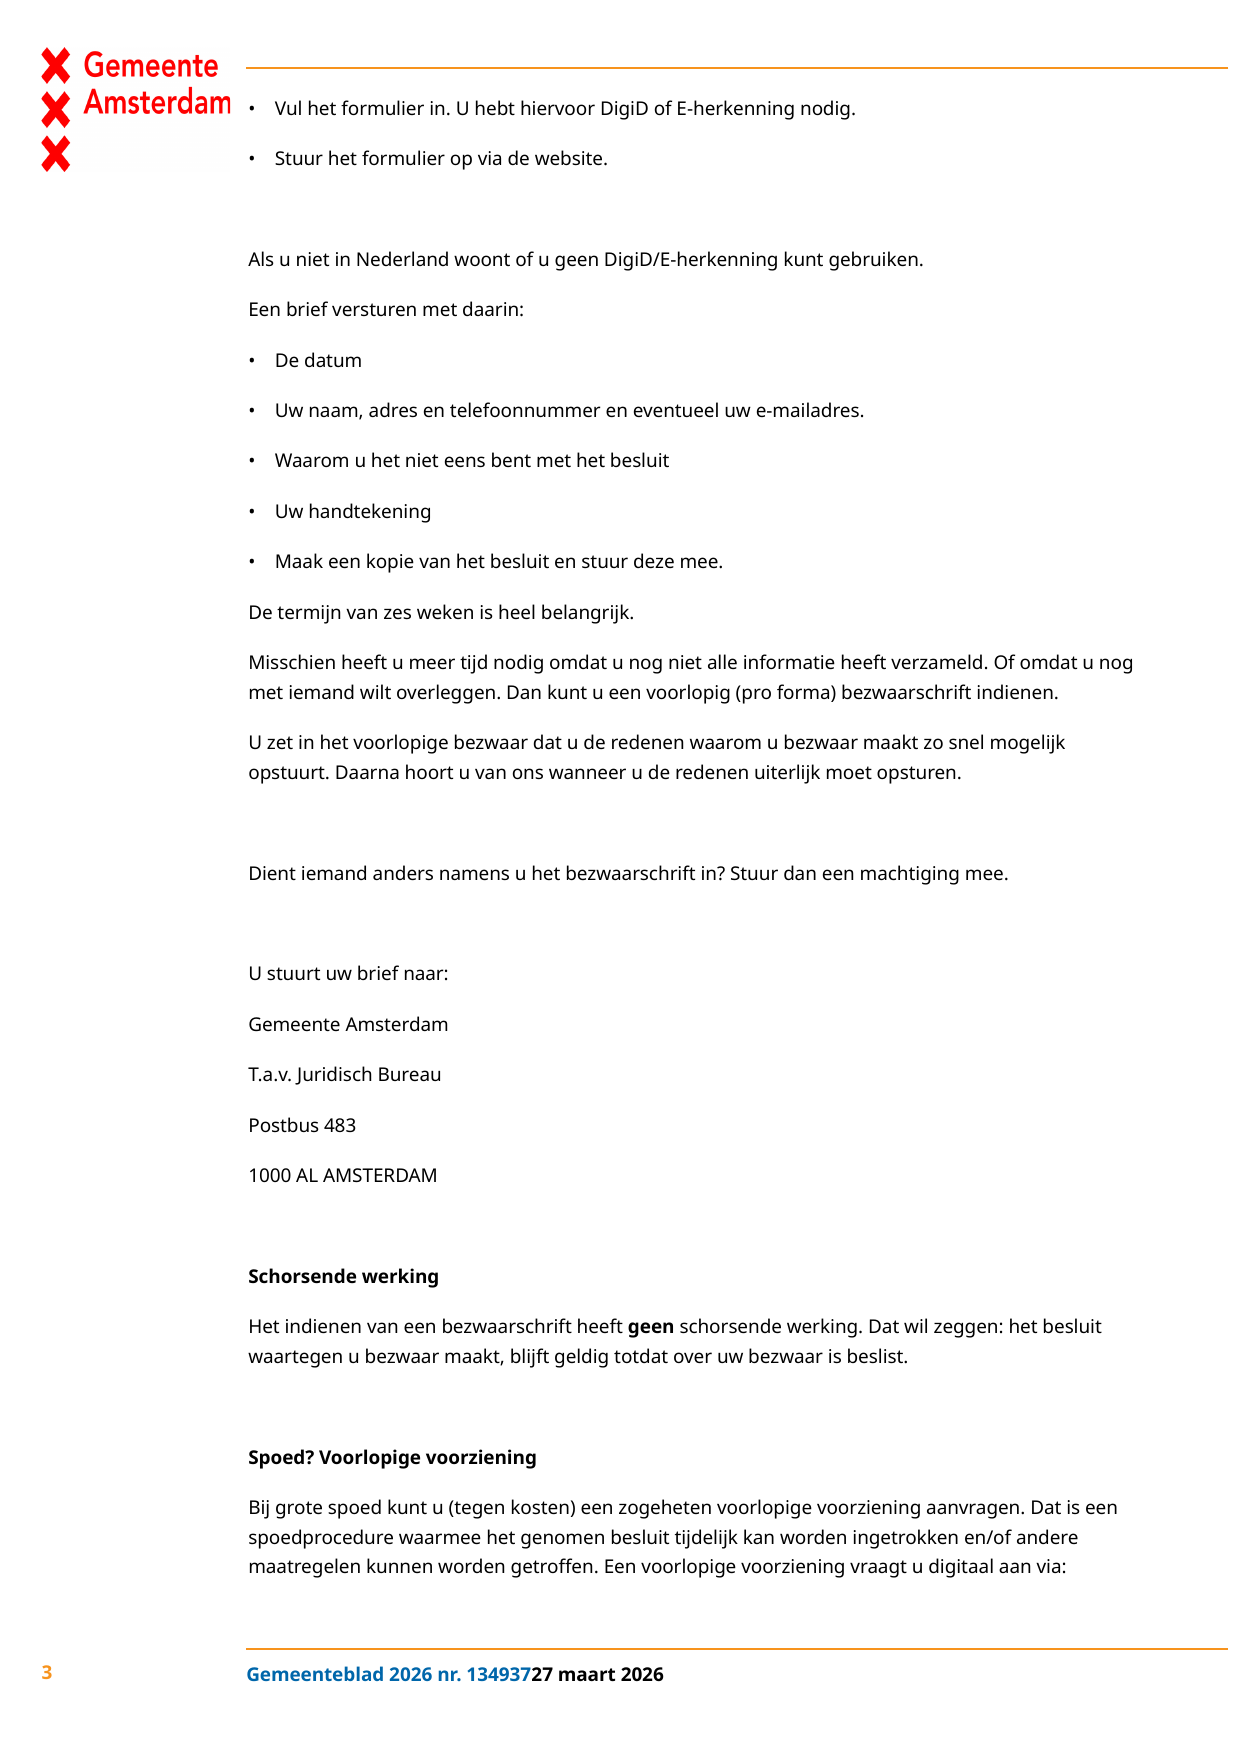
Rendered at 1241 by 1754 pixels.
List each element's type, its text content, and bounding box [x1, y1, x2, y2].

text • Waarom u het niet eens bent met het besluit [248, 448, 1152, 473]
text Als u niet in Nederland woont of u geen DigiD/E-herkenning kunt gebruiken. [248, 246, 1152, 272]
text Een brief versturen met daarin: [248, 296, 1152, 322]
text • Stuur het formulier op via de website. [248, 145, 1152, 171]
text Misschien heeft u meer tijd nodig omdat u nog niet alle informatie heeft verzameld. Of omdat u nog met iemand wilt overleggen. Dan kunt u een voorlopig (pro forma) bezwaarschrift indienen. [248, 649, 1152, 705]
text Postbus 483 [248, 1112, 1152, 1138]
text Dient iemand anders namens u het bezwaarschrift in? Stuur dan een machtiging mee. [248, 860, 1152, 886]
text • Maak een kopie van het besluit en stuur deze mee. [248, 548, 1152, 574]
text • Uw naam, adres en telefoonnummer en eventueel uw e-mailadres. [248, 397, 1152, 423]
picture [41, 47, 231, 172]
text U zet in het voorlopige bezwaar dat u de redenen waarom u bezwaar maakt zo snel mogelijk opstuurt. Daarna hoort u van ons wanneer u de redenen uiterlijk moet opsturen. [248, 729, 1152, 785]
text T.a.v. Juridisch Bureau [248, 1061, 1152, 1087]
text U stuurt uw brief naar: [248, 961, 1152, 986]
text Gemeente Amsterdam [248, 1011, 1152, 1037]
text • De datum [248, 347, 1152, 373]
text Bij grote spoed kunt u (tegen kosten) een zogeheten voorlopige voorziening aanvragen. Dat is een spoedprocedure waarmee het genomen besluit tijdelijk kan worden ingetrokken en/of andere maatregelen kunnen worden getroffen. Een voorlopige voorziening vraagt u digitaal aan via: [248, 1494, 1152, 1579]
text De termijn van zes weken is heel belangrijk. [248, 599, 1152, 625]
text Schorsende werking [248, 1263, 1152, 1289]
text 1000 AL AMSTERDAM [248, 1162, 1152, 1188]
text • Uw handtekening [248, 498, 1152, 524]
text Het indienen van een bezwaarschrift heeft geen schorsende werking. Dat wil zeggen: het besluit waartegen u bezwaar maakt, blijft geldig totdat over uw bezwaar is beslist. [248, 1313, 1152, 1369]
text • Vul het formulier in. U hebt hiervoor DigiD of E-herkenning nodig. [248, 95, 1152, 121]
text Spoed? Voorlopige voorziening [248, 1444, 1152, 1470]
